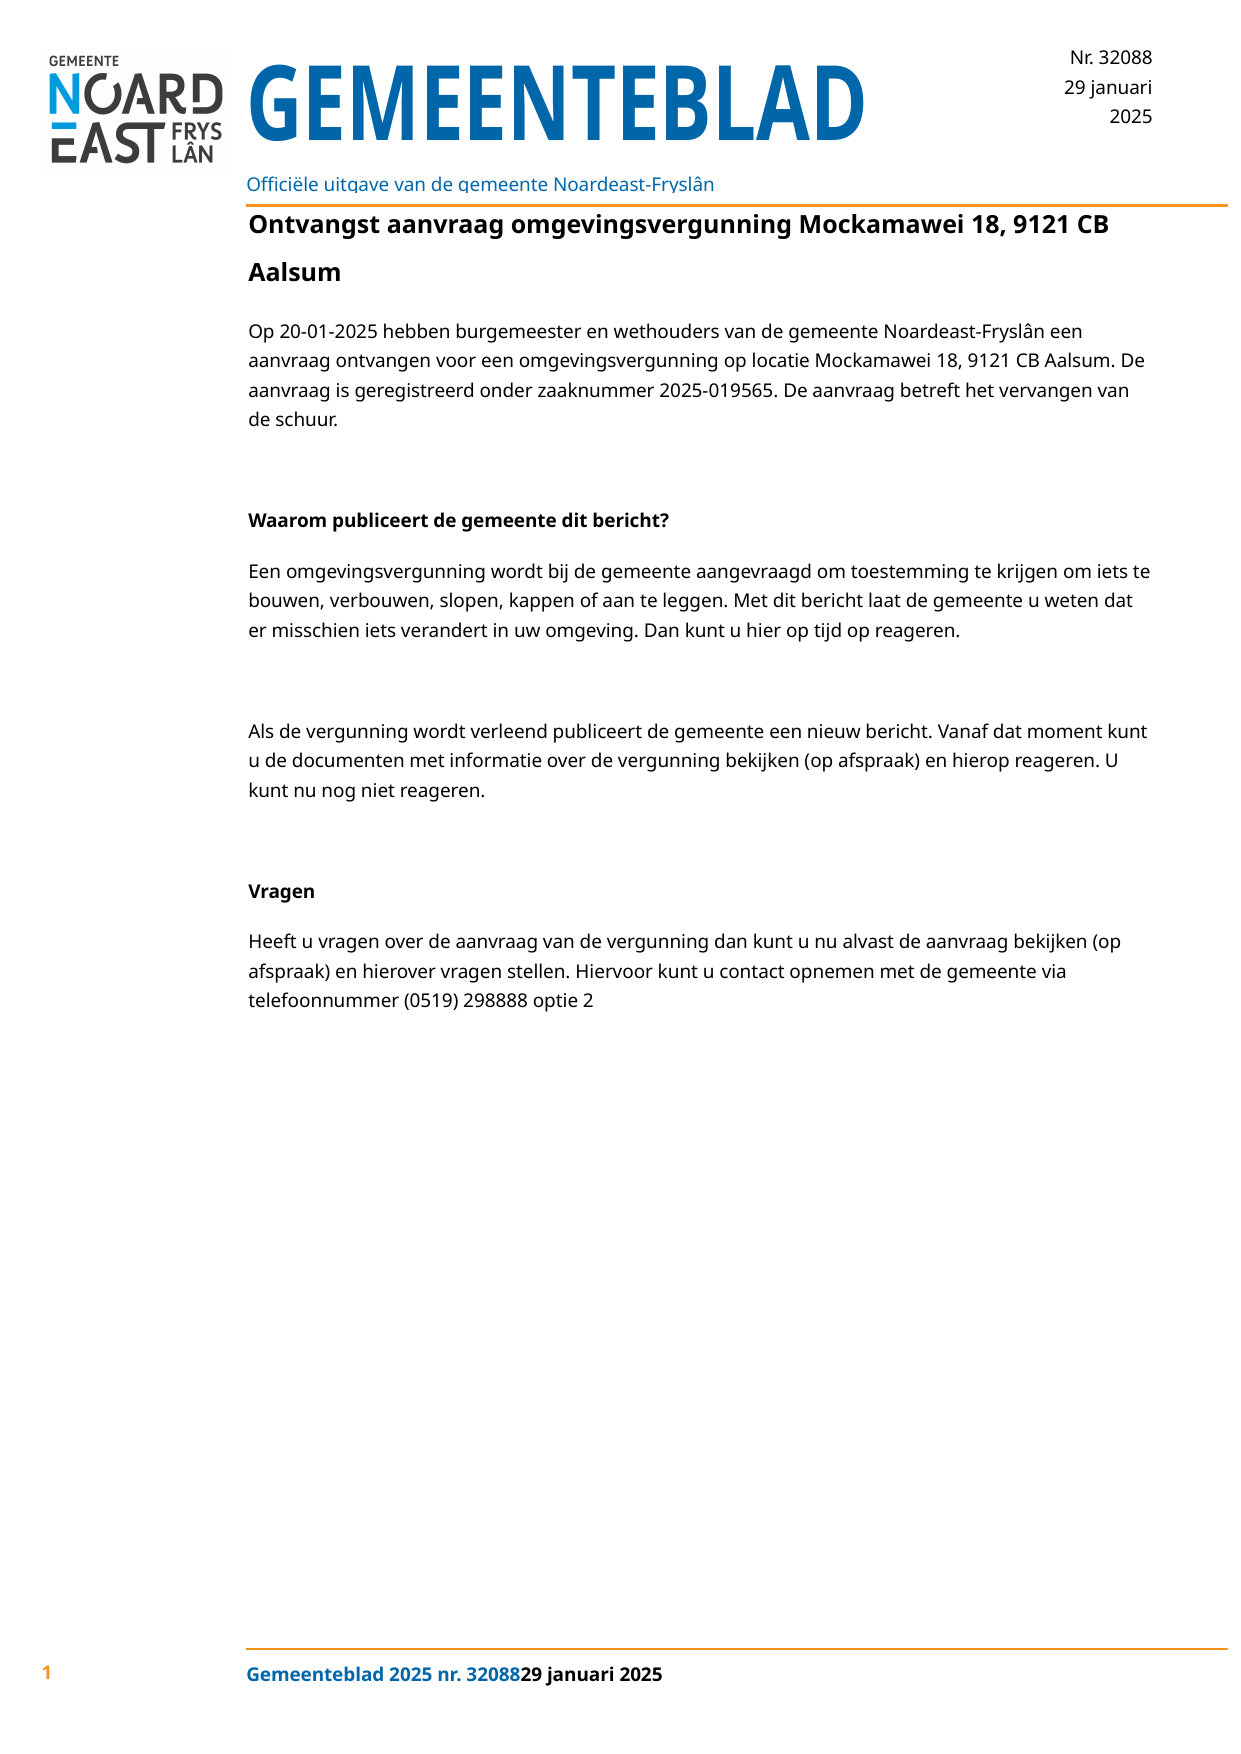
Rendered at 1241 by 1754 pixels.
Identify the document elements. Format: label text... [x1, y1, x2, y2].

text Waarom publiceert de gemeente dit bericht? [248, 507, 1152, 533]
picture [41, 47, 231, 172]
text Ontvangst aanvraag omgevingsvergunning Mockamawei 18, 9121 CB Aalsum [248, 207, 1152, 288]
text Heeft u vragen over de aanvraag van de vergunning dan kunt u nu alvast de aanvraag bekijken (op afspraak) en hierover vragen stellen. Hiervoor kunt u contact opnemen met de gemeente via telefoonnummer (0519) 298888 optie 2 [248, 928, 1152, 1013]
text Op 20-01-2025 hebben burgemeester en wethouders van de gemeente Noardeast-Fryslân een aanvraag ontvangen voor een omgevingsvergunning op locatie Mockamawei 18, 9121 CB Aalsum. De aanvraag is geregistreerd onder zaaknummer 2025-019565. De aanvraag betreft het vervangen van de schuur. [248, 318, 1152, 432]
text Vragen [248, 878, 1152, 904]
text Als de vergunning wordt verleend publiceert de gemeente een nieuw bericht. Vanaf dat moment kunt u de documenten met informatie over de vergunning bekijken (op afspraak) en hierop reageren. U kunt nu nog niet reageren. [248, 718, 1152, 803]
text Een omgevingsvergunning wordt bij de gemeente aangevraagd om toestemming te krijgen om iets te bouwen, verbouwen, slopen, kappen of aan te leggen. Met dit bericht laat de gemeente u weten dat er misschien iets verandert in uw omgeving. Dan kunt u hier op tijd op reageren. [248, 558, 1152, 643]
